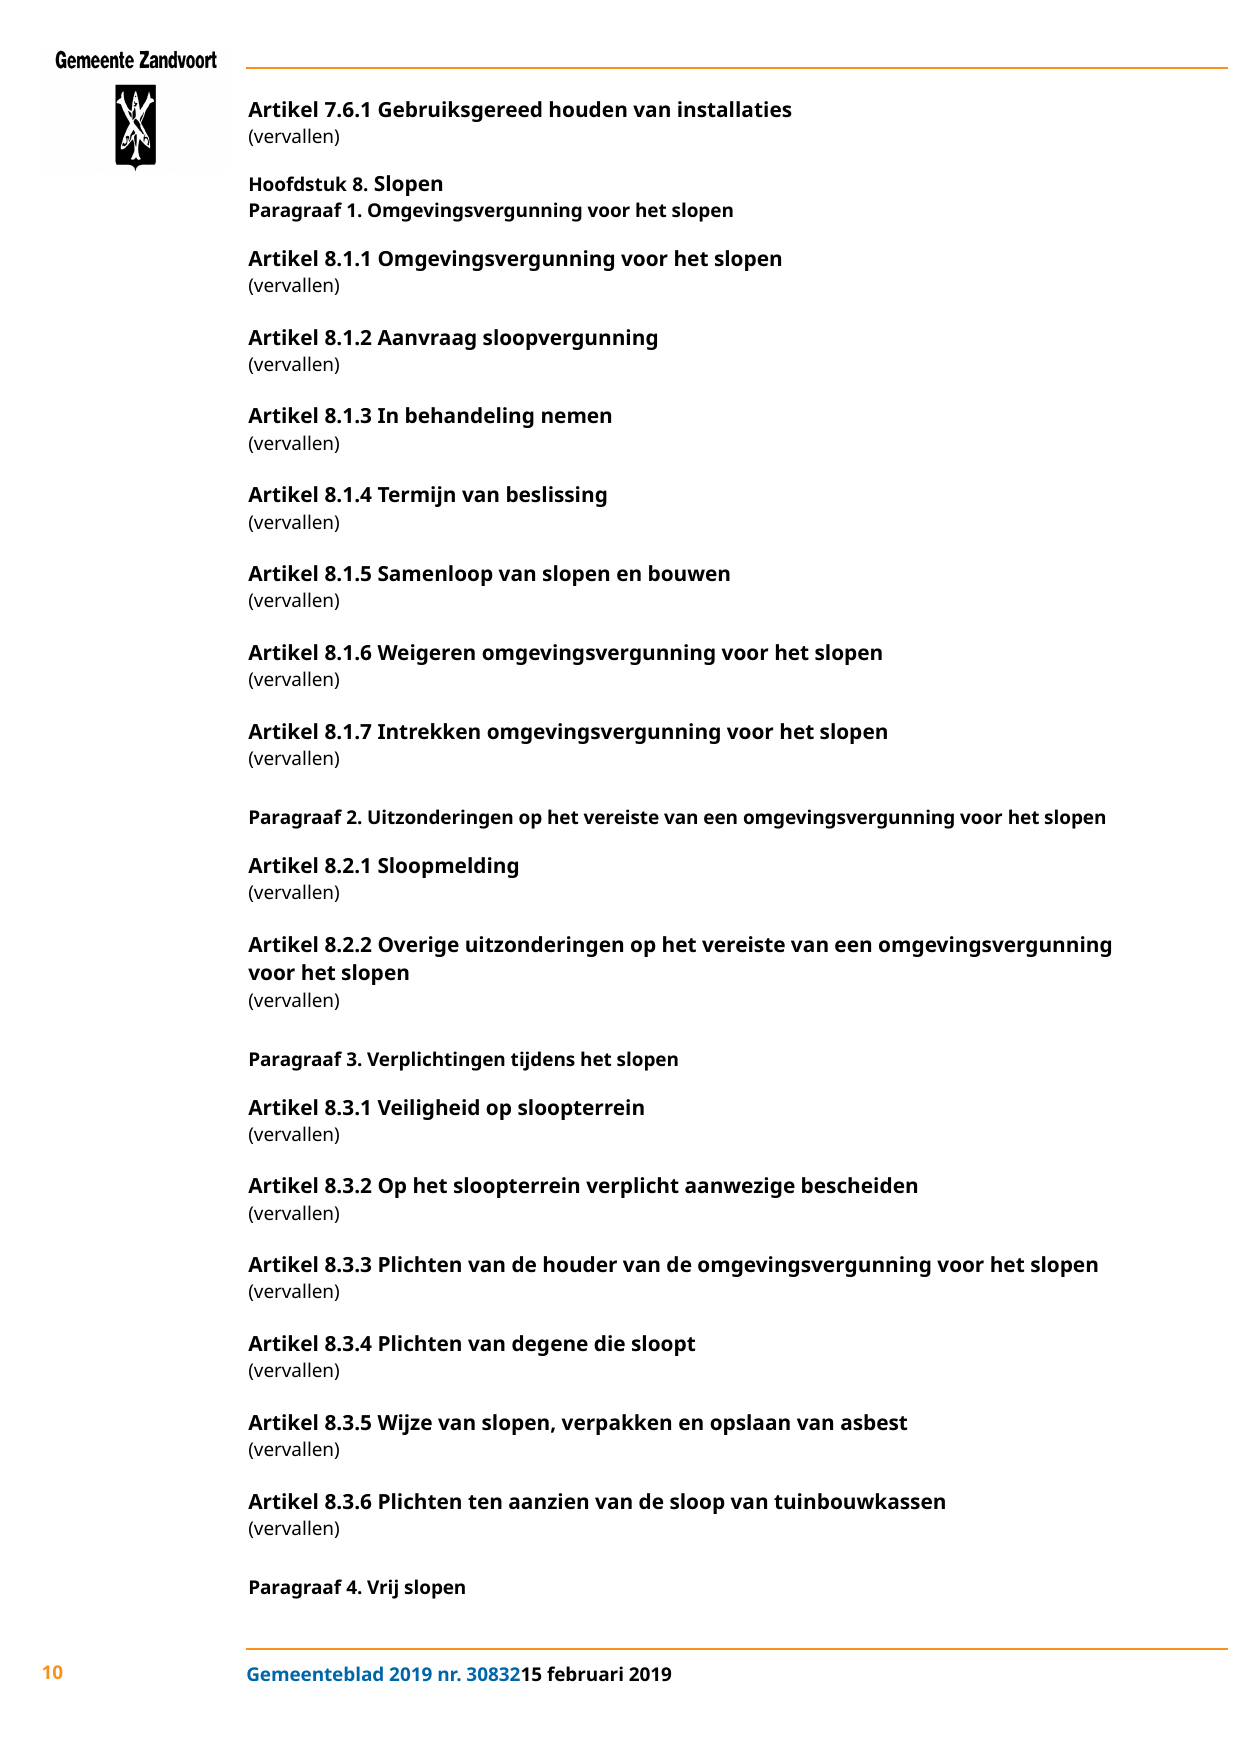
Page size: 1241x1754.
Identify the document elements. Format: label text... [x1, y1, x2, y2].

text Hoofdstuk 8. Slopen [248, 169, 1152, 197]
text Artikel 8.3.6 Plichten ten aanzien van de sloop van tuinbouwkassen [248, 1487, 1152, 1515]
text (vervallen) [248, 351, 1152, 377]
text (vervallen) [248, 745, 1152, 771]
text (vervallen) [248, 509, 1152, 534]
picture [41, 47, 231, 172]
text (vervallen) [248, 1515, 1152, 1541]
text (vervallen) [248, 879, 1152, 905]
text Paragraaf 1. Omgevingsvergunning voor het slopen [248, 197, 1152, 223]
text Artikel 8.3.1 Veiligheid op sloopterrein [248, 1093, 1152, 1121]
text Artikel 8.3.4 Plichten van degene die sloopt [248, 1329, 1152, 1358]
text (vervallen) [248, 1436, 1152, 1462]
text (vervallen) [248, 1200, 1152, 1226]
text Paragraaf 3. Verplichtingen tijdens het slopen [248, 1046, 1152, 1072]
text Artikel 8.2.2 Overige uitzonderingen op het vereiste van een omgevingsvergunning voor het slopen [248, 930, 1152, 987]
text Artikel 8.1.7 Intrekken omgevingsvergunning voor het slopen [248, 717, 1152, 745]
text (vervallen) [248, 123, 1152, 149]
text Artikel 8.3.2 Op het sloopterrein verplicht aanwezige bescheiden [248, 1171, 1152, 1200]
text Artikel 8.1.1 Omgevingsvergunning voor het slopen [248, 244, 1152, 272]
text Paragraaf 2. Uitzonderingen op het vereiste van een omgevingsvergunning voor het slopen [248, 804, 1152, 830]
text Artikel 8.2.1 Sloopmelding [248, 851, 1152, 879]
text (vervallen) [248, 430, 1152, 456]
text Artikel 7.6.1 Gebruiksgereed houden van installaties [248, 95, 1152, 123]
text (vervallen) [248, 272, 1152, 298]
text Artikel 8.1.6 Weigeren omgevingsvergunning voor het slopen [248, 638, 1152, 667]
text (vervallen) [248, 667, 1152, 692]
text Artikel 8.1.5 Samenloop van slopen en bouwen [248, 559, 1152, 588]
text Artikel 8.1.4 Termijn van beslissing [248, 480, 1152, 509]
text (vervallen) [248, 588, 1152, 613]
text Artikel 8.1.2 Aanvraag sloopvergunning [248, 323, 1152, 351]
text Artikel 8.1.3 In behandeling nemen [248, 402, 1152, 430]
text (vervallen) [248, 1121, 1152, 1147]
text Artikel 8.3.5 Wijze van slopen, verpakken en opslaan van asbest [248, 1408, 1152, 1436]
text Artikel 8.3.3 Plichten van de houder van de omgevingsvergunning voor het slopen [248, 1250, 1152, 1279]
text (vervallen) [248, 1279, 1152, 1304]
text Paragraaf 4. Vrij slopen [248, 1574, 1152, 1600]
text (vervallen) [248, 1358, 1152, 1383]
text (vervallen) [248, 987, 1152, 1013]
